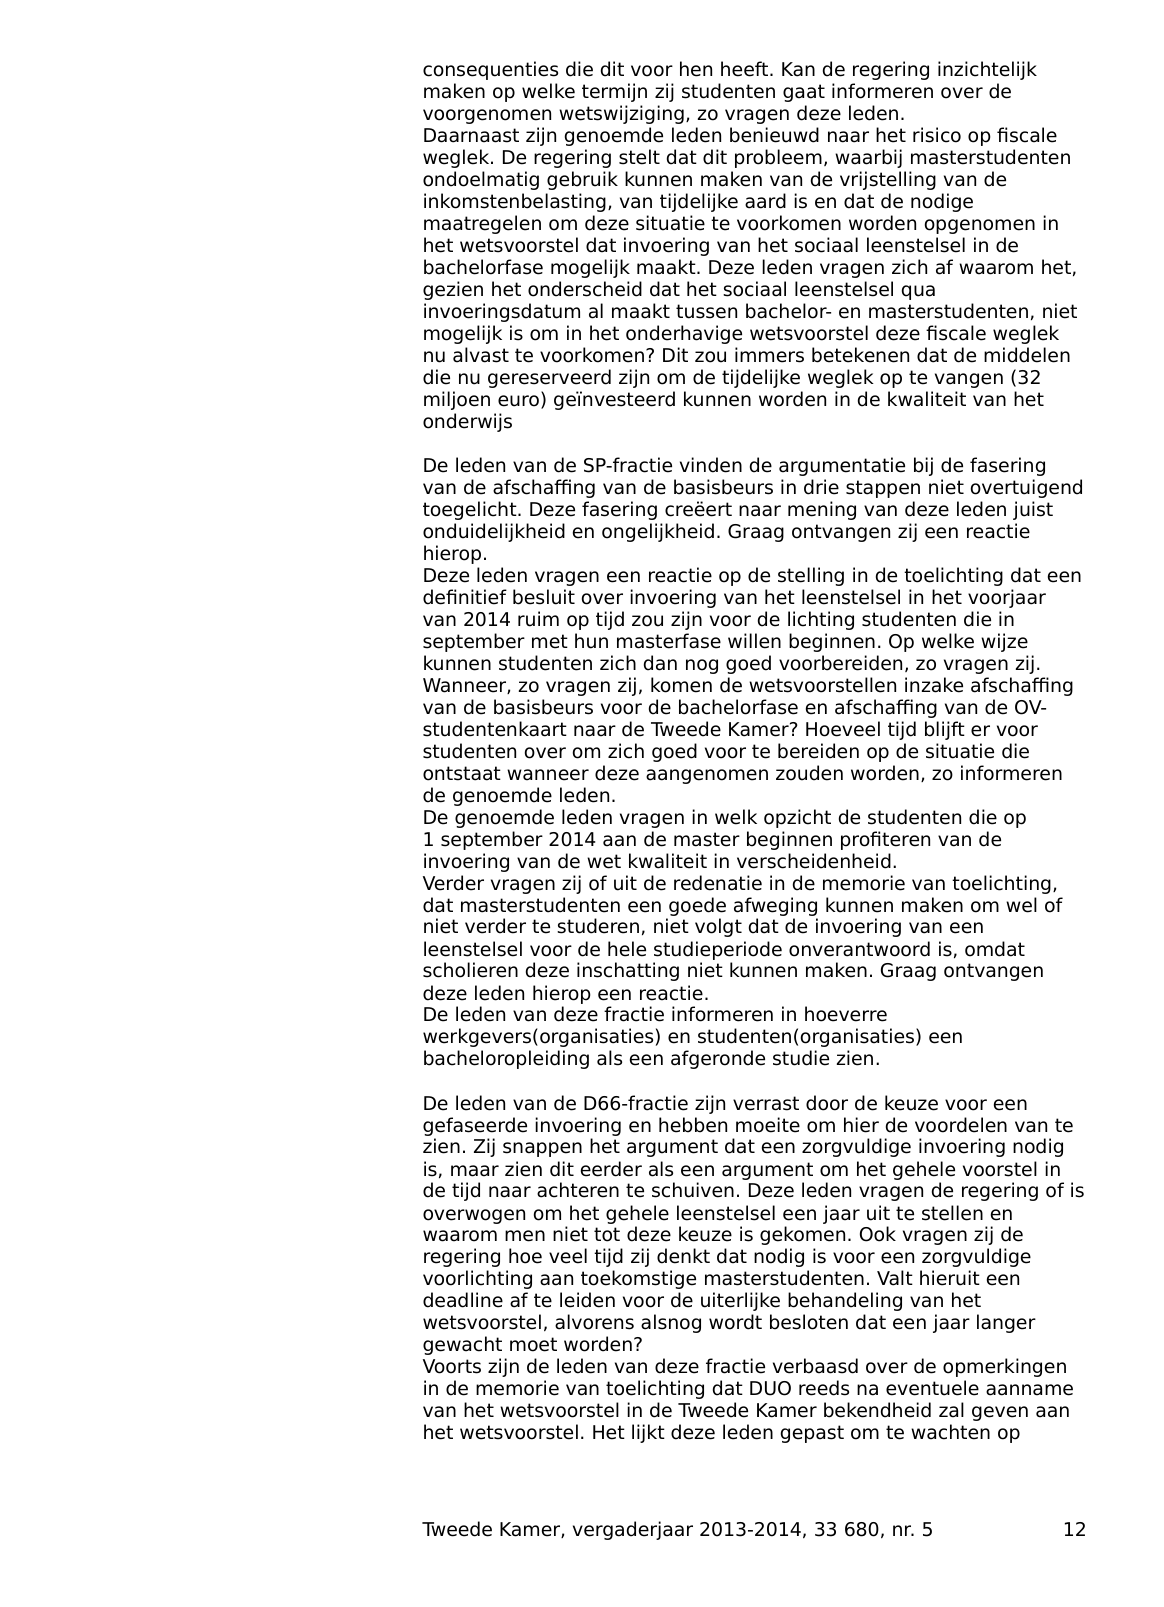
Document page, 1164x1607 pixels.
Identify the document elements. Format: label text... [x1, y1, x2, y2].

text De leden van de D66-fractie zijn verrast door de keuze voor een gefaseerde invoering en hebben moeite om hier de voordelen van te zien. Zij snappen het argument dat een zorgvuldige invoering nodig is, maar zien dit eerder als een argument om het gehele voorstel in de tijd naar achteren te schuiven. Deze leden vragen de regering of is overwogen om het gehele leenstelsel een jaar uit te stellen en waarom men niet tot deze keuze is gekomen. Ook vragen zij de regering hoe veel tijd zij denkt dat nodig is voor een zorgvuldige voorlichting aan toekomstige masterstudenten. Valt hieruit een deadline af te leiden voor de uiterlijke behandeling van het wetsvoorstel, alvorens alsnog wordt besloten dat een jaar langer gewacht moet worden? [422, 1092, 1087, 1356]
text Wanneer, zo vragen zij, komen de wetsvoorstellen inzake afschaffing van de basisbeurs voor de bachelorfase en afschaffing van de OV-studentenkaart naar de Tweede Kamer? Hoeveel tijd blijft er voor studenten over om zich goed voor te bereiden op de situatie die ontstaat wanneer deze aangenomen zouden worden, zo informeren de genoemde leden. [422, 675, 1087, 807]
text Deze leden vragen een reactie op de stelling in de toelichting dat een definitief besluit over invoering van het leenstelsel in het voorjaar van 2014 ruim op tijd zou zijn voor de lichting studenten die in september met hun masterfase willen beginnen. Op welke wijze kunnen studenten zich dan nog goed voorbereiden, zo vragen zij. [422, 565, 1087, 675]
text De genoemde leden vragen in welk opzicht de studenten die op 1 september 2014 aan de master beginnen profiteren van de invoering van de wet kwaliteit in verscheidenheid. [422, 807, 1087, 872]
text Voorts zijn de leden van deze fractie verbaasd over de opmerkingen in de memorie van toelichting dat DUO reeds na eventuele aanname van het wetsvoorstel in de Tweede Kamer bekendheid zal geven aan het wetsvoorstel. Het lijkt deze leden gepast om te wachten op [422, 1356, 1087, 1444]
text Verder vragen zij of uit de redenatie in de memorie van toelichting, dat masterstudenten een goede afweging kunnen maken om wel of niet verder te studeren, niet volgt dat de invoering van een leenstelsel voor de hele studieperiode onverantwoord is, omdat scholieren deze inschatting niet kunnen maken. Graag ontvangen deze leden hierop een reactie. [422, 872, 1087, 1004]
text De leden van deze fractie informeren in hoeverre werkgevers(organisaties) en studenten(organisaties) een bacheloropleiding als een afgeronde studie zien. [422, 1004, 1087, 1070]
text consequenties die dit voor hen heeft. Kan de regering inzichtelijk maken op welke termijn zij studenten gaat informeren over de voorgenomen wetswijziging, zo vragen deze leden. [422, 59, 1087, 125]
text Daarnaast zijn genoemde leden benieuwd naar het risico op fiscale weglek. De regering stelt dat dit probleem, waarbij masterstudenten ondoelmatig gebruik kunnen maken van de vrijstelling van de inkomstenbelasting, van tijdelijke aard is en dat de nodige maatregelen om deze situatie te voorkomen worden opgenomen in het wetsvoorstel dat invoering van het sociaal leenstelsel in de bachelorfase mogelijk maakt. Deze leden vragen zich af waarom het, gezien het onderscheid dat het sociaal leenstelsel qua invoeringsdatum al maakt tussen bachelor- en masterstudenten, niet mogelijk is om in het onderhavige wetsvoorstel deze fiscale weglek nu alvast te voorkomen? Dit zou immers betekenen dat de middelen die nu gereserveerd zijn om de tijdelijke weglek op te vangen (32 miljoen euro) geïnvesteerd kunnen worden in de kwaliteit van het onderwijs [422, 125, 1087, 433]
text De leden van de SP-fractie vinden de argumentatie bij de fasering van de afschaffing van de basisbeurs in drie stappen niet overtuigend toegelicht. Deze fasering creëert naar mening van deze leden juist onduidelijkheid en ongelijkheid. Graag ontvangen zij een reactie hierop. [422, 455, 1087, 565]
